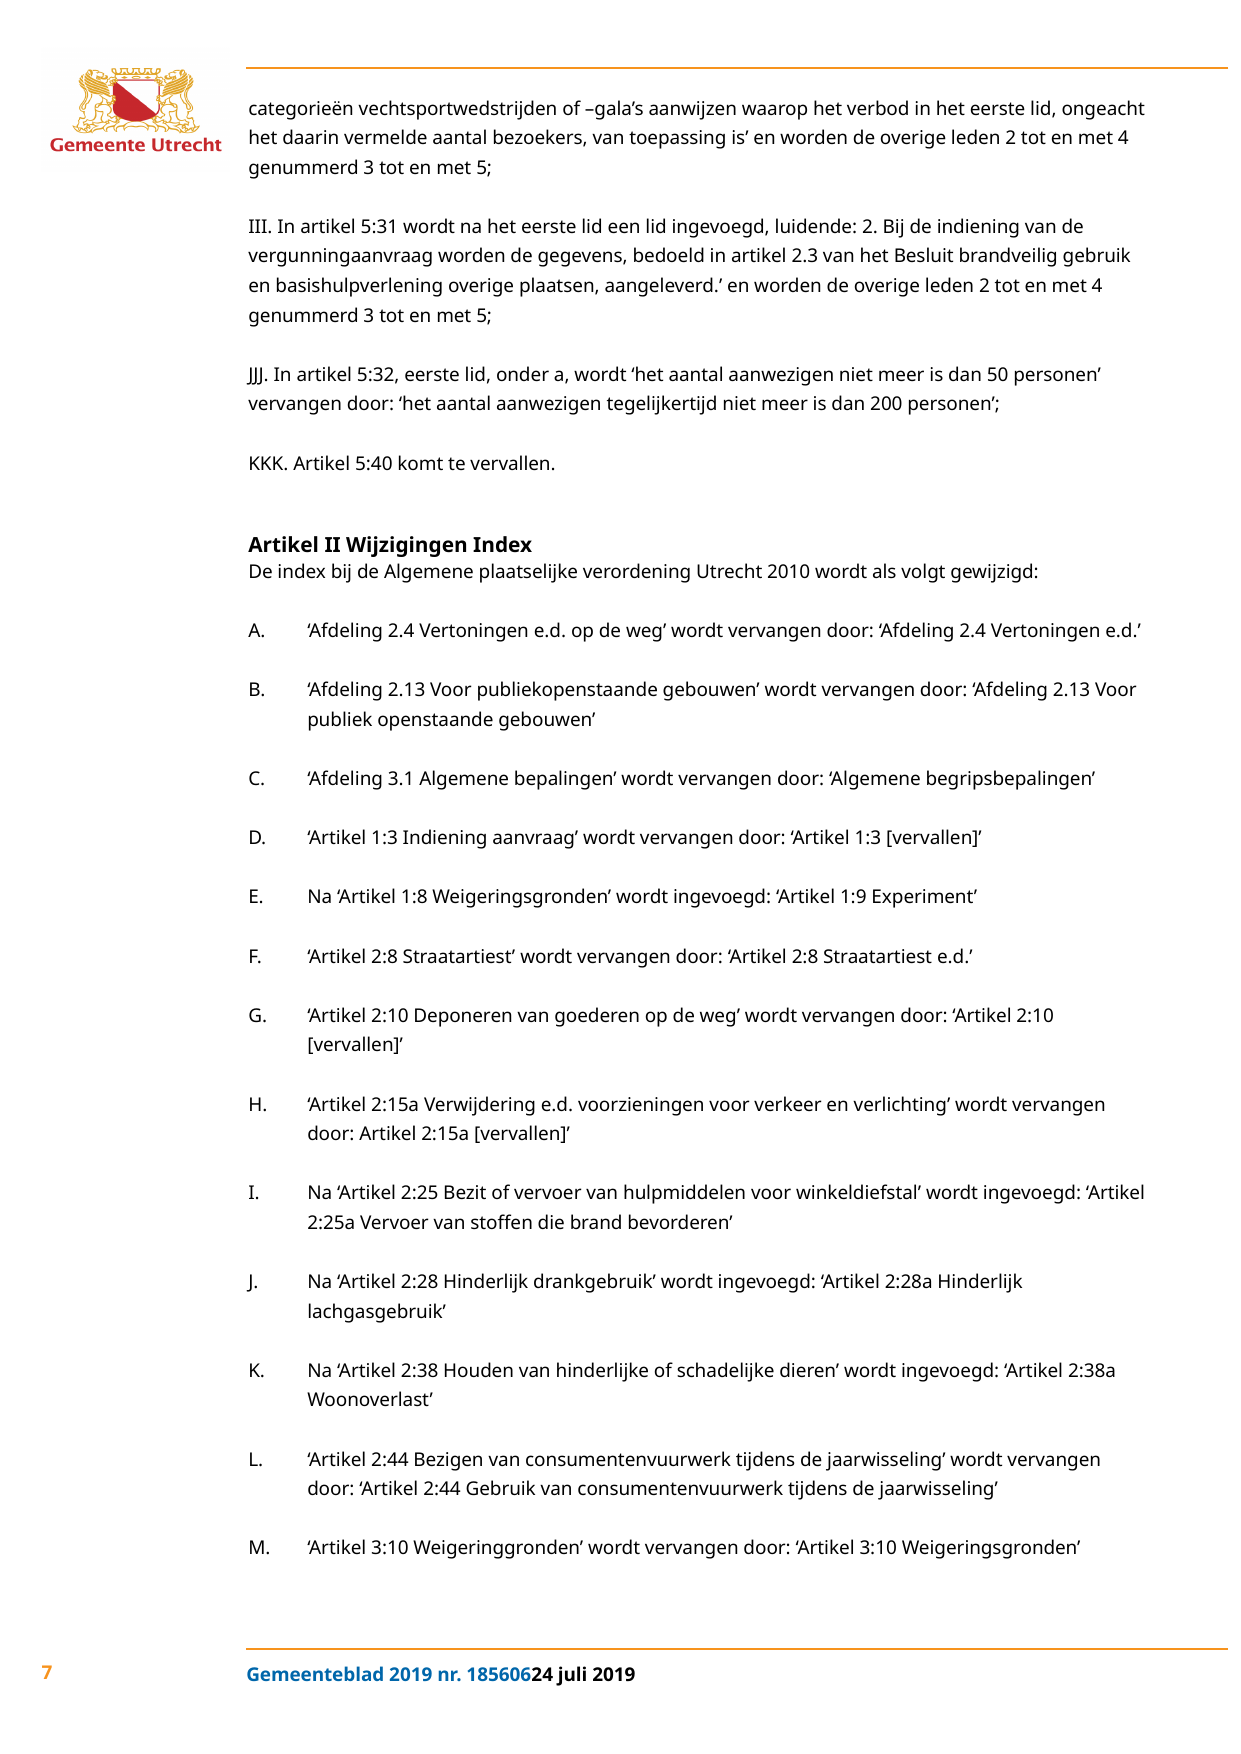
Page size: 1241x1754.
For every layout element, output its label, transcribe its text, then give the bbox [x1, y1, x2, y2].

list ‘Artikel 2:15a Verwijdering e.d. voorzieningen voor verkeer en verlichting’ wordt vervangen door: Artikel 2:15a [vervallen]’ [248, 1091, 1152, 1146]
list ‘Artikel 1:3 Indiening aanvraag’ wordt vervangen door: ‘Artikel 1:3 [vervallen]’ [248, 824, 1152, 850]
text Artikel II Wijzigingen Index [248, 530, 1152, 558]
text KKK. Artikel 5:40 komt te vervallen. [248, 450, 1152, 476]
list Na ‘Artikel 2:28 Hinderlijk drankgebruik’ wordt ingevoegd: ‘Artikel 2:28a Hinderlijk lachgasgebruik’ [248, 1268, 1152, 1323]
list ‘Artikel 3:10 Weigeringgronden’ wordt vervangen door: ‘Artikel 3:10 Weigeringsgronden’ [248, 1534, 1152, 1560]
list ‘Afdeling 2.4 Vertoningen e.d. op de weg’ wordt vervangen door: ‘Afdeling 2.4 Vertoningen e.d.’ [248, 617, 1152, 643]
text III. In artikel 5:31 wordt na het eerste lid een lid ingevoegd, luidende: 2. Bij de indiening van de vergunningaanvraag worden de gegevens, bedoeld in artikel 2.3 van het Besluit brandveilig gebruik en basishulpverlening overige plaatsen, aangeleverd.’ en worden de overige leden 2 tot en met 4 genummerd 3 tot en met 5; [248, 213, 1152, 328]
list ‘Afdeling 3.1 Algemene bepalingen’ wordt vervangen door: ‘Algemene begripsbepalingen’ [248, 765, 1152, 791]
list ‘Artikel 2:44 Bezigen van consumentenvuurwerk tijdens de jaarwisseling’ wordt vervangen door: ‘Artikel 2:44 Gebruik van consumentenvuurwerk tijdens de jaarwisseling’ [248, 1446, 1152, 1501]
list ‘Artikel 2:8 Straatartiest’ wordt vervangen door: ‘Artikel 2:8 Straatartiest e.d.’ [248, 943, 1152, 968]
list Na ‘Artikel 2:38 Houden van hinderlijke of schadelijke dieren’ wordt ingevoegd: ‘Artikel 2:38a Woonoverlast’ [248, 1357, 1152, 1412]
list Na ‘Artikel 2:25 Bezit of vervoer van hulpmiddelen voor winkeldiefstal’ wordt ingevoegd: ‘Artikel 2:25a Vervoer van stoffen die brand bevorderen’ [248, 1179, 1152, 1235]
text De index bij de Algemene plaatselijke verordening Utrecht 2010 wordt als volgt gewijzigd: [248, 558, 1152, 584]
text categorieën vechtsportwedstrijden of –gala’s aanwijzen waarop het verbod in het eerste lid, ongeacht het daarin vermelde aantal bezoekers, van toepassing is’ en worden de overige leden 2 tot en met 4 genummerd 3 tot en met 5; [248, 95, 1152, 180]
list ‘Afdeling 2.13 Voor publiekopenstaande gebouwen’ wordt vervangen door: ‘Afdeling 2.13 Voor publiek openstaande gebouwen’ [248, 677, 1152, 732]
text JJJ. In artikel 5:32, eerste lid, onder a, wordt ‘het aantal aanwezigen niet meer is dan 50 personen’ vervangen door: ‘het aantal aanwezigen tegelijkertijd niet meer is dan 200 personen’; [248, 361, 1152, 416]
list Na ‘Artikel 1:8 Weigeringsgronden’ wordt ingevoegd: ‘Artikel 1:9 Experiment’ [248, 884, 1152, 909]
picture [41, 47, 231, 172]
list ‘Artikel 2:10 Deponeren van goederen op de weg’ wordt vervangen door: ‘Artikel 2:10 [vervallen]’ [248, 1002, 1152, 1057]
